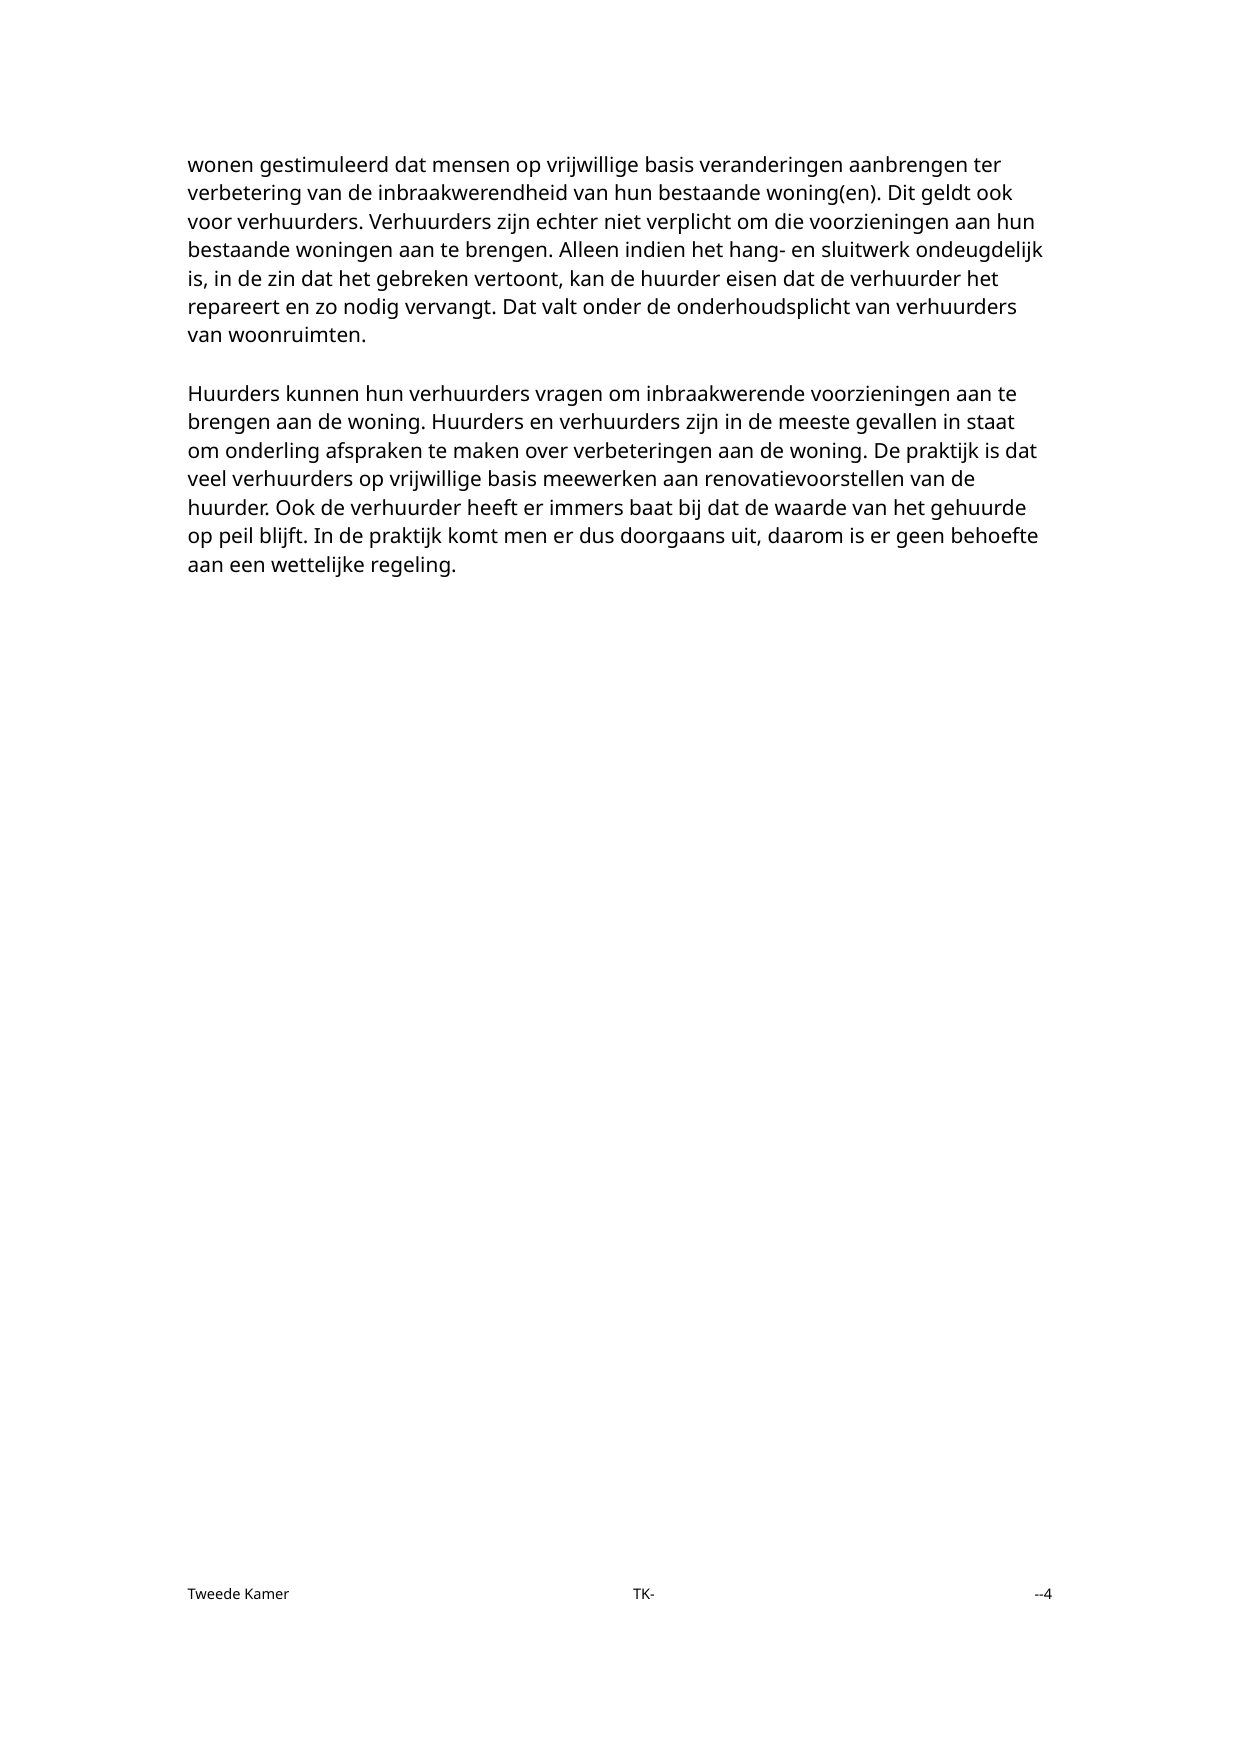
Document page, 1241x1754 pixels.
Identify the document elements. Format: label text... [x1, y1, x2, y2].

text Huurders kunnen hun verhuurders vragen om inbraakwerende voorzieningen aan te brengen aan de woning. Huurders en verhuurders zijn in de meeste gevallen in staat om onderling afspraken te maken over verbeteringen aan de woning. De praktijk is dat veel verhuurders op vrijwillige basis meewerken aan renovatievoorstellen van de huurder. Ook de verhuurder heeft er immers baat bij dat de waarde van het gehuurde op peil blijft. In de praktijk komt men er dus doorgaans uit, daarom is er geen behoefte aan een wettelijke regeling. [187, 379, 1053, 578]
text wonen gestimuleerd dat mensen op vrijwillige basis veranderingen aanbrengen ter verbetering van de inbraakwerendheid van hun bestaande woning(en). Dit geldt ook voor verhuurders. Verhuurders zijn echter niet verplicht om die voorzieningen aan hun bestaande woningen aan te brengen. Alleen indien het hang- en sluitwerk ondeugdelijk is, in de zin dat het gebreken vertoont, kan de huurder eisen dat de verhuurder het repareert en zo nodig vervangt. Dat valt onder de onderhoudsplicht van verhuurders van woonruimten. [187, 150, 1053, 349]
